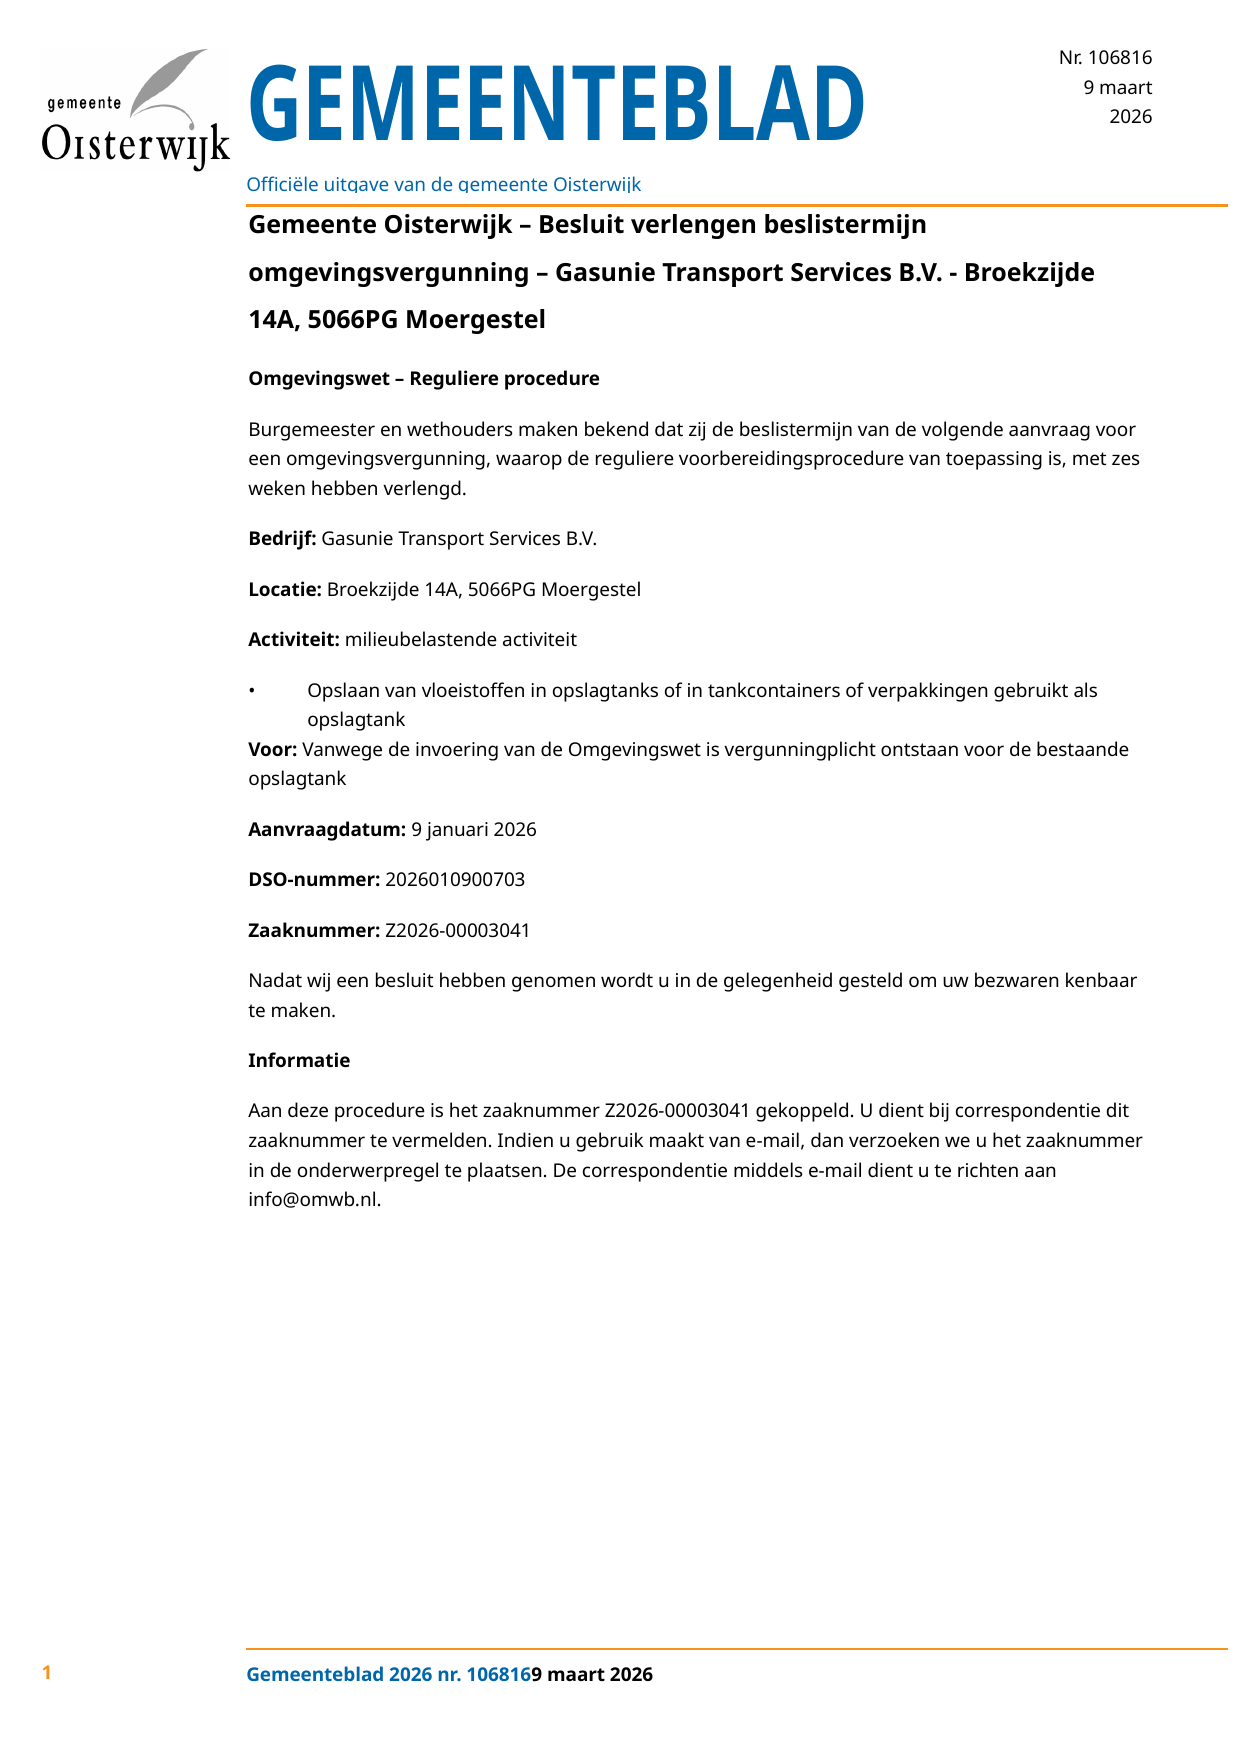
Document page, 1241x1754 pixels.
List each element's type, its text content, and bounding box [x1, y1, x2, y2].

text Zaaknummer: Z2026-00003041 [248, 917, 1152, 942]
text DSO-nummer: 2026010900703 [248, 866, 1152, 892]
text Burgemeester en wethouders maken bekend dat zij de beslistermijn van de volgende aanvraag voor een omgevingsvergunning, waarop de reguliere voorbereidingsprocedure van toepassing is, met zes weken hebben verlengd. [248, 416, 1152, 501]
text Nadat wij een besluit hebben genomen wordt u in de gelegenheid gesteld om uw bezwaren kenbaar te maken. [248, 967, 1152, 1022]
text Activiteit: milieubelastende activiteit [248, 626, 1152, 652]
text Bedrijf: Gasunie Transport Services B.V. [248, 526, 1152, 551]
text Aanvraagdatum: 9 januari 2026 [248, 816, 1152, 842]
picture [41, 47, 231, 172]
text Aan deze procedure is het zaaknummer Z2026-00003041 gekoppeld. U dient bij correspondentie dit zaaknummer te vermelden. Indien u gebruik maakt van e-mail, dan verzoeken we u het zaaknummer in de onderwerpregel te plaatsen. De correspondentie middels e-mail dient u te richten aan info@omwb.nl. [248, 1098, 1152, 1212]
text Voor: Vanwege de invoering van de Omgevingswet is vergunningplicht ontstaan voor de bestaande opslagtank [248, 736, 1152, 791]
list Opslaan van vloeistoffen in opslagtanks of in tankcontainers of verpakkingen gebruikt als opslagtank [248, 677, 1152, 732]
text Locatie: Broekzijde 14A, 5066PG Moergestel [248, 576, 1152, 602]
text Gemeente Oisterwijk – Besluit verlengen beslistermijn omgevingsvergunning – Gasunie Transport Services B.V. - Broekzijde 14A, 5066PG Moergestel [248, 207, 1152, 336]
text Informatie [248, 1047, 1152, 1073]
text Omgevingswet – Reguliere procedure [248, 366, 1152, 391]
